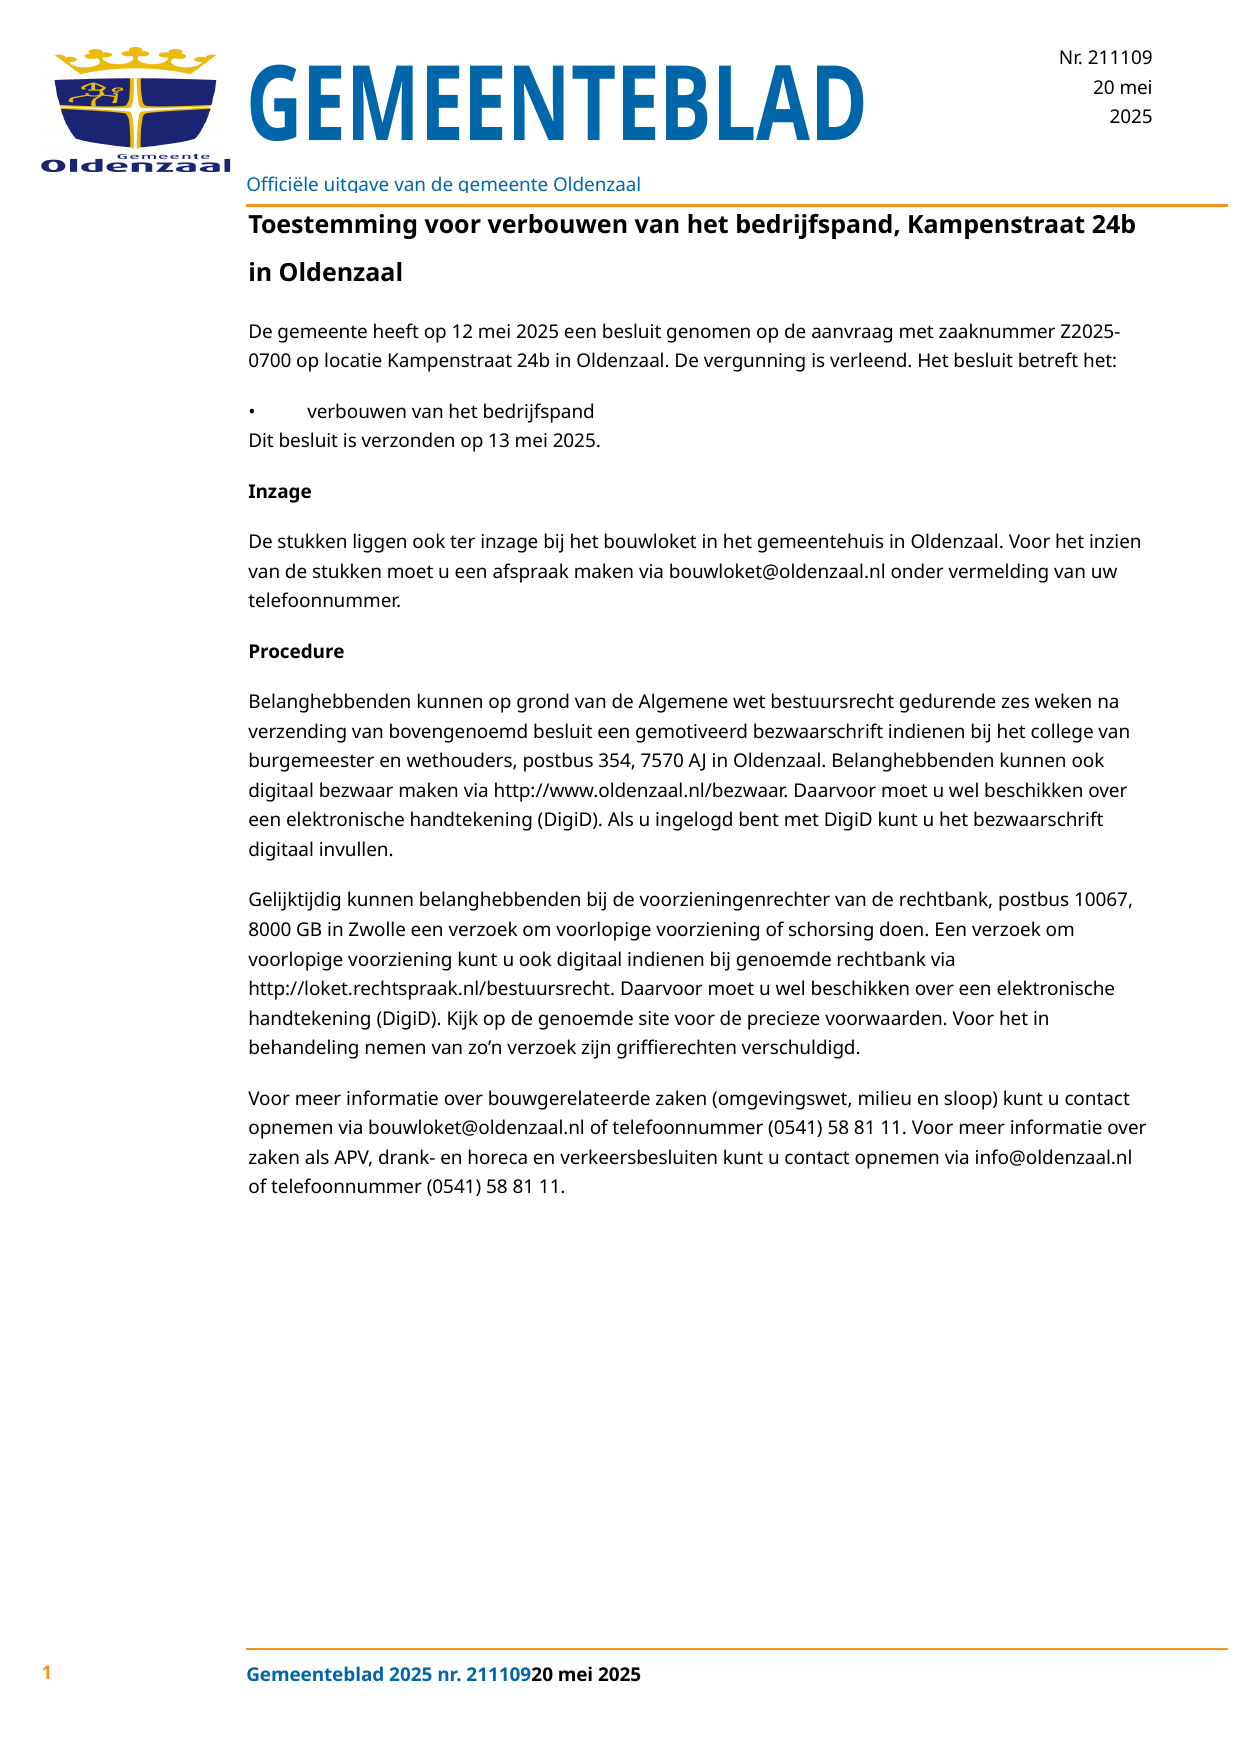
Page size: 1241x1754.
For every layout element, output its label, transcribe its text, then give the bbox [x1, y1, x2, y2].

text Toestemming voor verbouwen van het bedrijfspand, Kampenstraat 24b in Oldenzaal [248, 207, 1152, 288]
text Voor meer informatie over bouwgerelateerde zaken (omgevingswet, milieu en sloop) kunt u contact opnemen via bouwloket@oldenzaal.nl of telefoonnummer (0541) 58 81 11. Voor meer informatie over zaken als APV, drank- en horeca en verkeersbesluiten kunt u contact opnemen via info@oldenzaal.nl of telefoonnummer (0541) 58 81 11. [248, 1085, 1152, 1199]
text Gelijktijdig kunnen belanghebbenden bij de voorzieningenrechter van de rechtbank, postbus 10067, 8000 GB in Zwolle een verzoek om voorlopige voorziening of schorsing doen. Een verzoek om voorlopige voorziening kunt u ook digitaal indienen bij genoemde rechtbank via http://loket.rechtspraak.nl/bestuursrecht. Daarvoor moet u wel beschikken over een elektronische handtekening (DigiD). Kijk op de genoemde site voor de precieze voorwaarden. Voor het in behandeling nemen van zo’n verzoek zijn griffierechten verschuldigd. [248, 887, 1152, 1060]
text De gemeente heeft op 12 mei 2025 een besluit genomen op de aanvraag met zaaknummer Z2025-0700 op locatie Kampenstraat 24b in Oldenzaal. De vergunning is verleend. Het besluit betreft het: [248, 318, 1152, 373]
text Procedure [248, 638, 1152, 664]
list verbouwen van het bedrijfspand [248, 398, 1152, 424]
text Dit besluit is verzonden op 13 mei 2025. [248, 427, 1152, 453]
text Inzage [248, 478, 1152, 504]
text De stukken liggen ook ter inzage bij het bouwloket in het gemeentehuis in Oldenzaal. Voor het inzien van de stukken moet u een afspraak maken via bouwloket@oldenzaal.nl onder vermelding van uw telefoonnummer. [248, 528, 1152, 613]
text Belanghebbenden kunnen op grond van de Algemene wet bestuursrecht gedurende zes weken na verzending van bovengenoemd besluit een gemotiveerd bezwaarschrift indienen bij het college van burgemeester en wethouders, postbus 354, 7570 AJ in Oldenzaal. Belanghebbenden kunnen ook digitaal bezwaar maken via http://www.oldenzaal.nl/bezwaar. Daarvoor moet u wel beschikken over een elektronische handtekening (DigiD). Als u ingelogd bent met DigiD kunt u het bezwaarschrift digitaal invullen. [248, 688, 1152, 862]
picture [41, 47, 231, 172]
